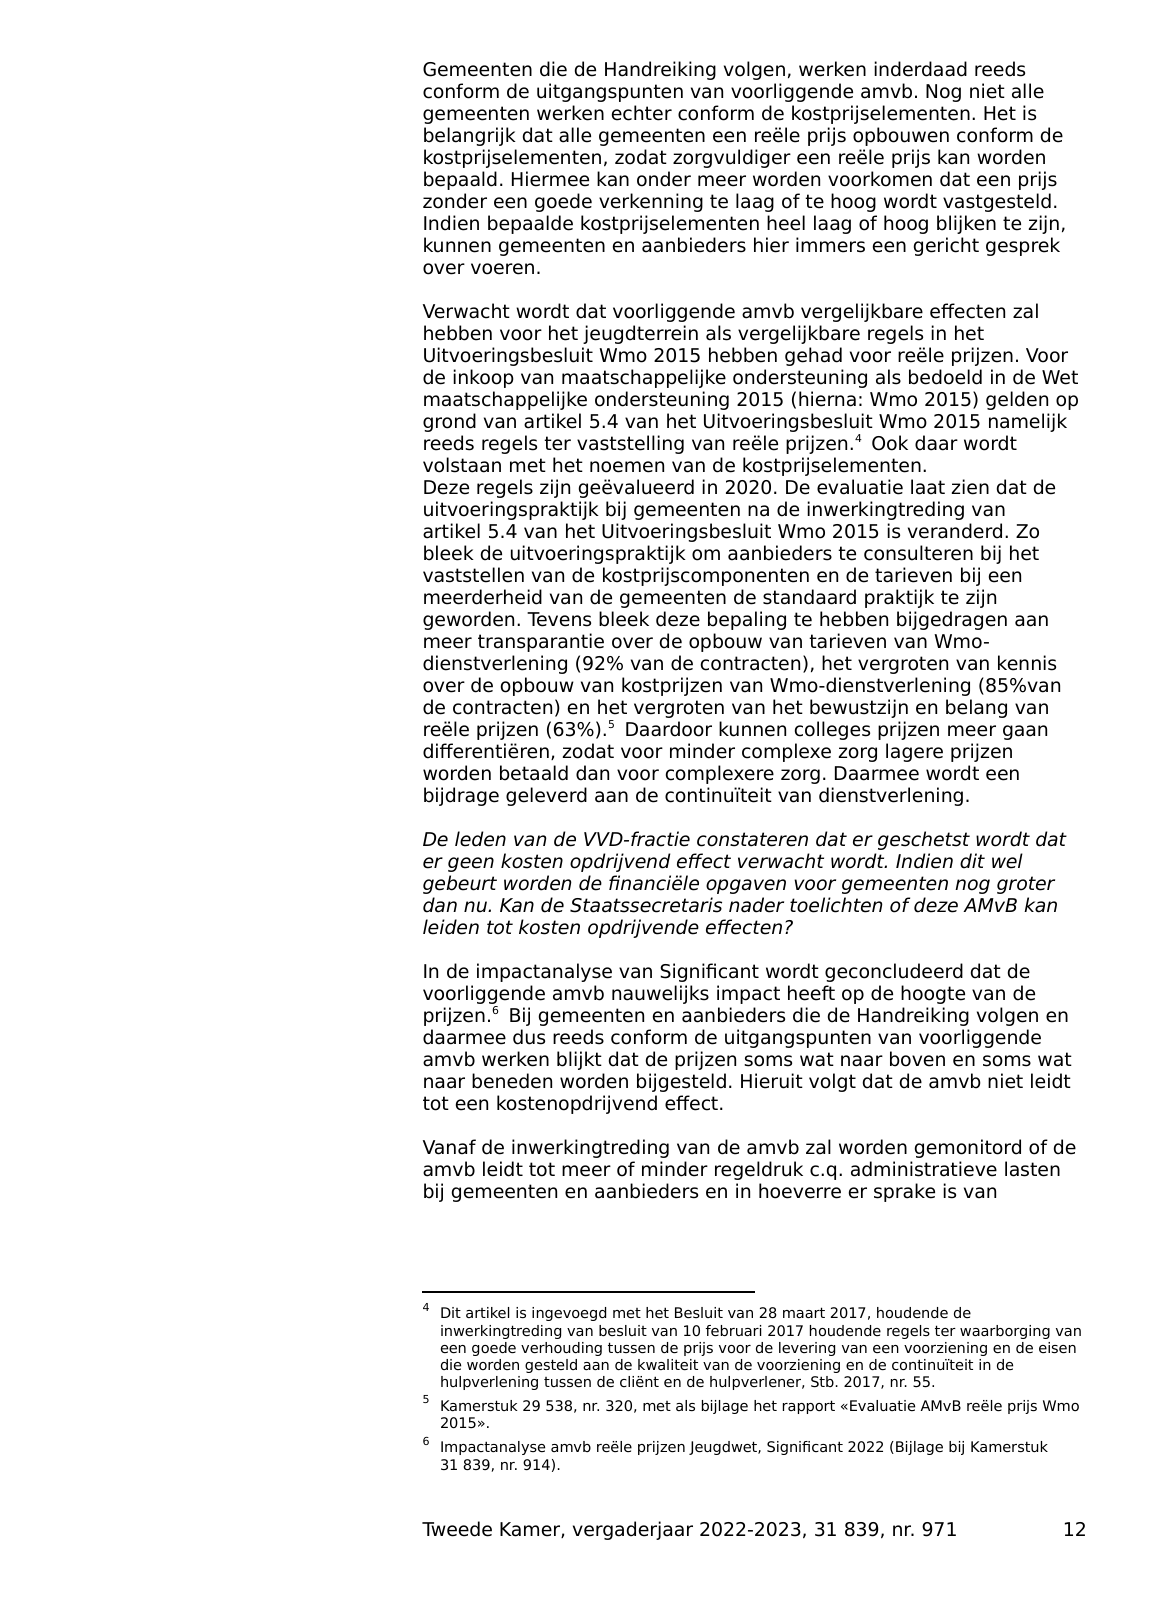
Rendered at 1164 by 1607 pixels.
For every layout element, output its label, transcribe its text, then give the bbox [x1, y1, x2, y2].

text Deze regels zijn geëvalueerd in 2020. De evaluatie laat zien dat de uitvoeringspraktijk bij gemeenten na de inwerkingtreding van artikel 5.4 van het Uitvoeringsbesluit Wmo 2015 is veranderd. Zo bleek de uitvoeringspraktijk om aanbieders te consulteren bij het vaststellen van de kostprijscomponenten en de tarieven bij een meerderheid van de gemeenten de standaard praktijk te zijn geworden. Tevens bleek deze bepaling te hebben bijgedragen aan meer transparantie over de opbouw van tarieven van Wmo-dienstverlening (92% van de contracten), het vergroten van kennis over de opbouw van kostprijzen van Wmo-dienstverlening (85%van de contracten) en het vergroten van het bewustzijn en belang van reële prijzen (63%). Daardoor kunnen colleges prijzen meer gaan differentiëren, zodat voor minder complexe zorg lagere prijzen worden betaald dan voor complexere zorg. Daarmee wordt een bijdrage geleverd aan de continuïteit van dienstverlening. [422, 477, 1087, 807]
text De leden van de VVD-fractie constateren dat er geschetst wordt dat er geen kosten opdrijvend effect verwacht wordt. Indien dit wel gebeurt worden de financiële opgaven voor gemeenten nog groter dan nu. Kan de Staatssecretaris nader toelichten of deze AMvB kan leiden tot kosten opdrijvende effecten? [422, 829, 1087, 939]
text Verwacht wordt dat voorliggende amvb vergelijkbare effecten zal hebben voor het jeugdterrein als vergelijkbare regels in het Uitvoeringsbesluit Wmo 2015 hebben gehad voor reële prijzen. Voor de inkoop van maatschappelijke ondersteuning als bedoeld in de Wet maatschappelijke ondersteuning 2015 (hierna: Wmo 2015) gelden op grond van artikel 5.4 van het Uitvoeringsbesluit Wmo 2015 namelijk reeds regels ter vaststelling van reële prijzen. Ook daar wordt volstaan met het noemen van de kostprijselementen. [422, 301, 1087, 477]
text Kamerstuk 29 538, nr. 320, met als bijlage het rapport «Evaluatie AMvB reële prijs Wmo 2015». [422, 1393, 1087, 1432]
text Vanaf de inwerkingtreding van de amvb zal worden gemonitord of de amvb leidt tot meer of minder regeldruk c.q. administratieve lasten bij gemeenten en aanbieders en in hoeverre er sprake is van [422, 1137, 1087, 1203]
text In de impactanalyse van Significant wordt geconcludeerd dat de voorliggende amvb nauwelijks impact heeft op de hoogte van de prijzen. Bij gemeenten en aanbieders die de Handreiking volgen en daarmee dus reeds conform de uitgangspunten van voorliggende amvb werken blijkt dat de prijzen soms wat naar boven en soms wat naar beneden worden bijgesteld. Hieruit volgt dat de amvb niet leidt tot een kostenopdrijvend effect. [422, 961, 1087, 1115]
text Impactanalyse amvb reële prijzen Jeugdwet, Significant 2022 (Bijlage bij Kamerstuk 31 839, nr. 914). [422, 1435, 1087, 1474]
text Dit artikel is ingevoegd met het Besluit van 28 maart 2017, houdende de inwerkingtreding van besluit van 10 februari 2017 houdende regels ter waarborging van een goede verhouding tussen de prijs voor de levering van een voorziening en de eisen die worden gesteld aan de kwaliteit van de voorziening en de continuïteit in de hulpverlening tussen de cliënt en de hulpverlener, Stb. 2017, nr. 55. [422, 1301, 1087, 1391]
text Gemeenten die de Handreiking volgen, werken inderdaad reeds conform de uitgangspunten van voorliggende amvb. Nog niet alle gemeenten werken echter conform de kostprijselementen. Het is belangrijk dat alle gemeenten een reële prijs opbouwen conform de kostprijselementen, zodat zorgvuldiger een reële prijs kan worden bepaald. Hiermee kan onder meer worden voorkomen dat een prijs zonder een goede verkenning te laag of te hoog wordt vastgesteld. Indien bepaalde kostprijselementen heel laag of hoog blijken te zijn, kunnen gemeenten en aanbieders hier immers een gericht gesprek over voeren. [422, 59, 1087, 279]
